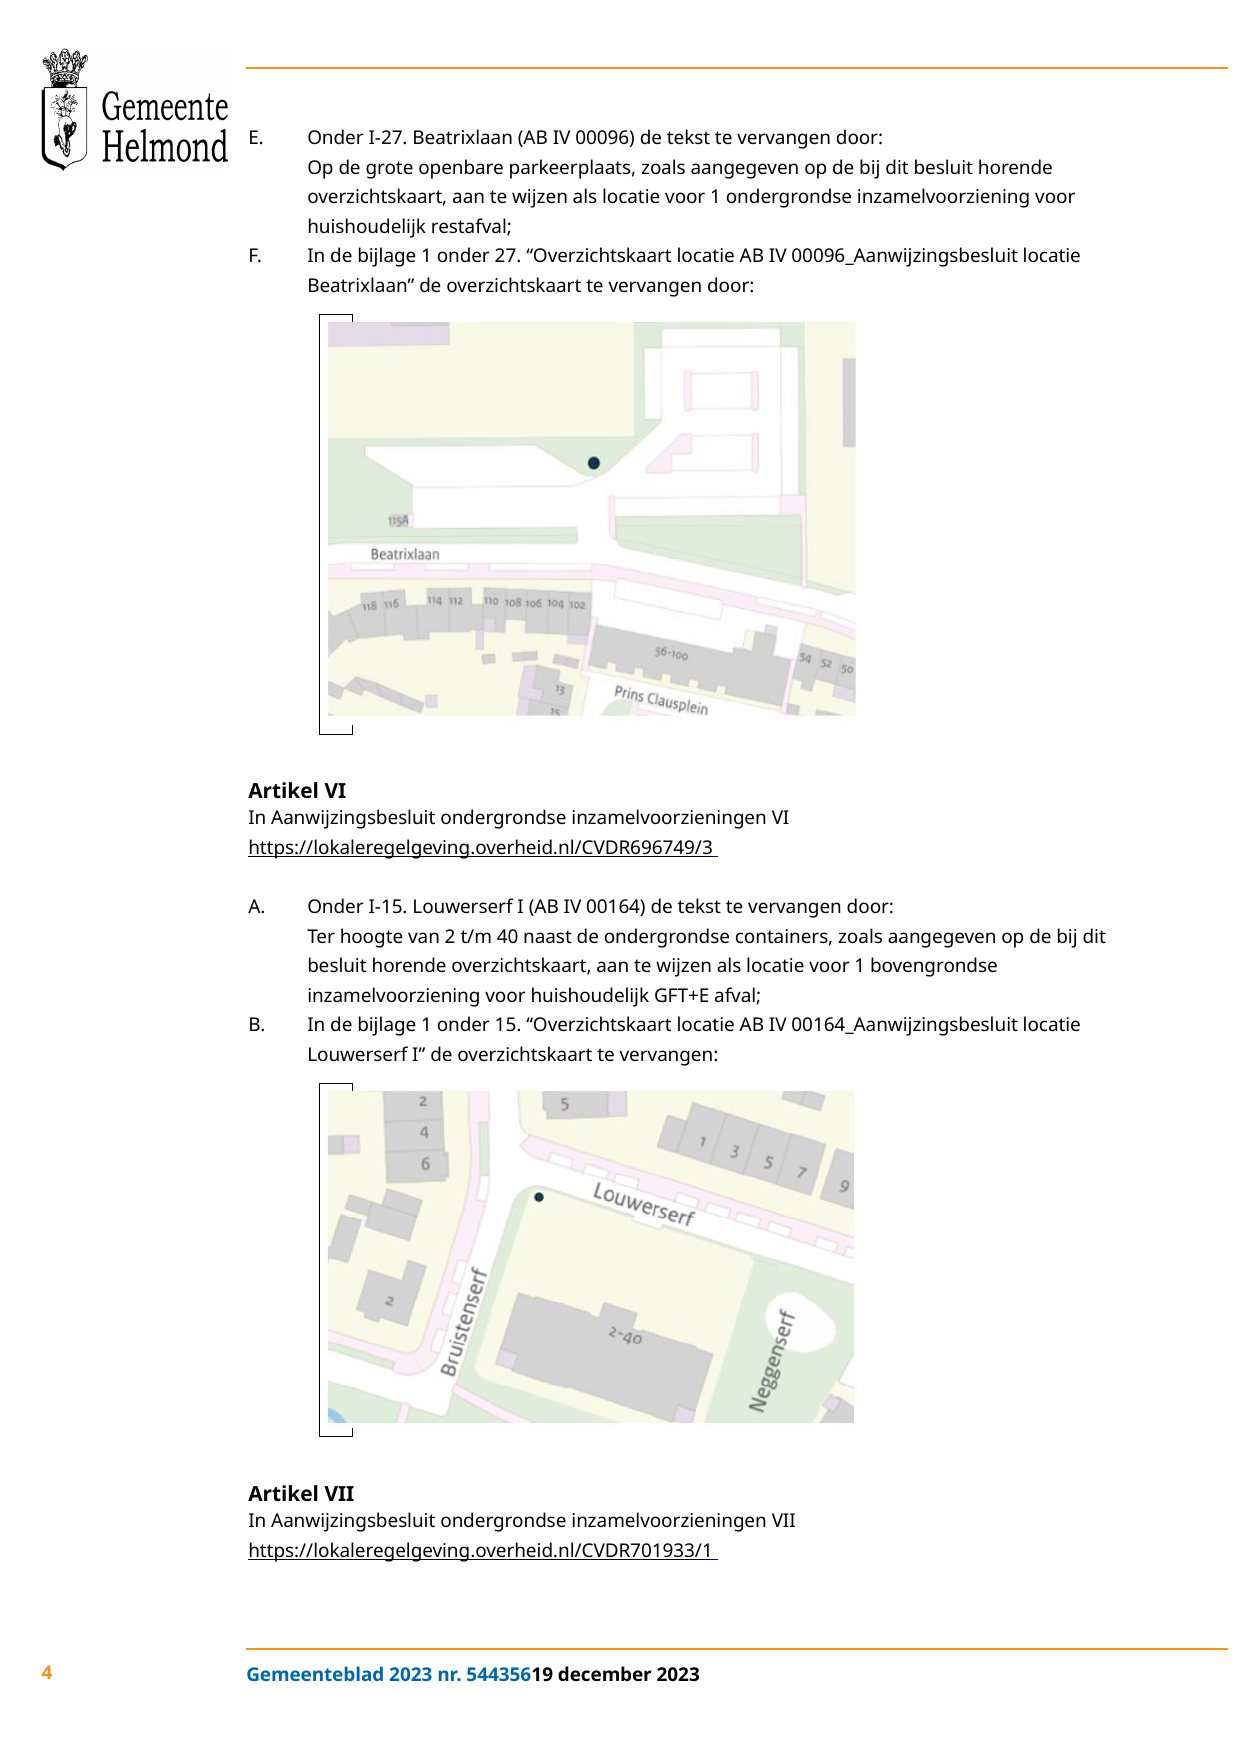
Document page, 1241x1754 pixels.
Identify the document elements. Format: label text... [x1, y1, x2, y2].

text In Aanwijzingsbesluit ondergrondse inzamelvoorzieningen VI [248, 804, 1152, 830]
list In de bijlage 1 onder 15. “Overzichtskaart locatie AB IV 00164_Aanwijzingsbesluit locatie Louwerserf I” de overzichtskaart te vervangen: [248, 1012, 1152, 1067]
text https://lokaleregelgeving.overheid.nl/CVDR701933/1 [248, 1537, 1152, 1562]
list Ter hoogte van 2 t/m 40 naast de ondergrondse containers, zoals aangegeven op de bij dit besluit horende overzichtskaart, aan te wijzen als locatie voor 1 bovengrondse inzamelvoorziening voor huishoudelijk GFT+E afval; [248, 923, 1152, 1008]
list Op de grote openbare parkeerplaats, zoals aangegeven op de bij dit besluit horende overzichtskaart, aan te wijzen als locatie voor 1 ondergrondse inzamelvoorziening voor huishoudelijk restafval; [248, 154, 1152, 239]
picture [327, 1091, 859, 1428]
list Onder I-15. Louwerserf I (AB IV 00164) de tekst te vervangen door: [248, 893, 1152, 919]
text In Aanwijzingsbesluit ondergrondse inzamelvoorzieningen VII [248, 1507, 1152, 1533]
text Artikel VI [248, 776, 1152, 804]
list Onder I-27. Beatrixlaan (AB IV 00096) de tekst te vervangen door: [248, 124, 1152, 150]
text https://lokaleregelgeving.overheid.nl/CVDR696749/3 [248, 834, 1152, 860]
text Artikel VII [248, 1479, 1152, 1507]
picture [327, 322, 859, 725]
list In de bijlage 1 onder 27. “Overzichtskaart locatie AB IV 00096_Aanwijzingsbesluit locatie Beatrixlaan” de overzichtskaart te vervangen door: [248, 243, 1152, 298]
picture [41, 47, 231, 172]
